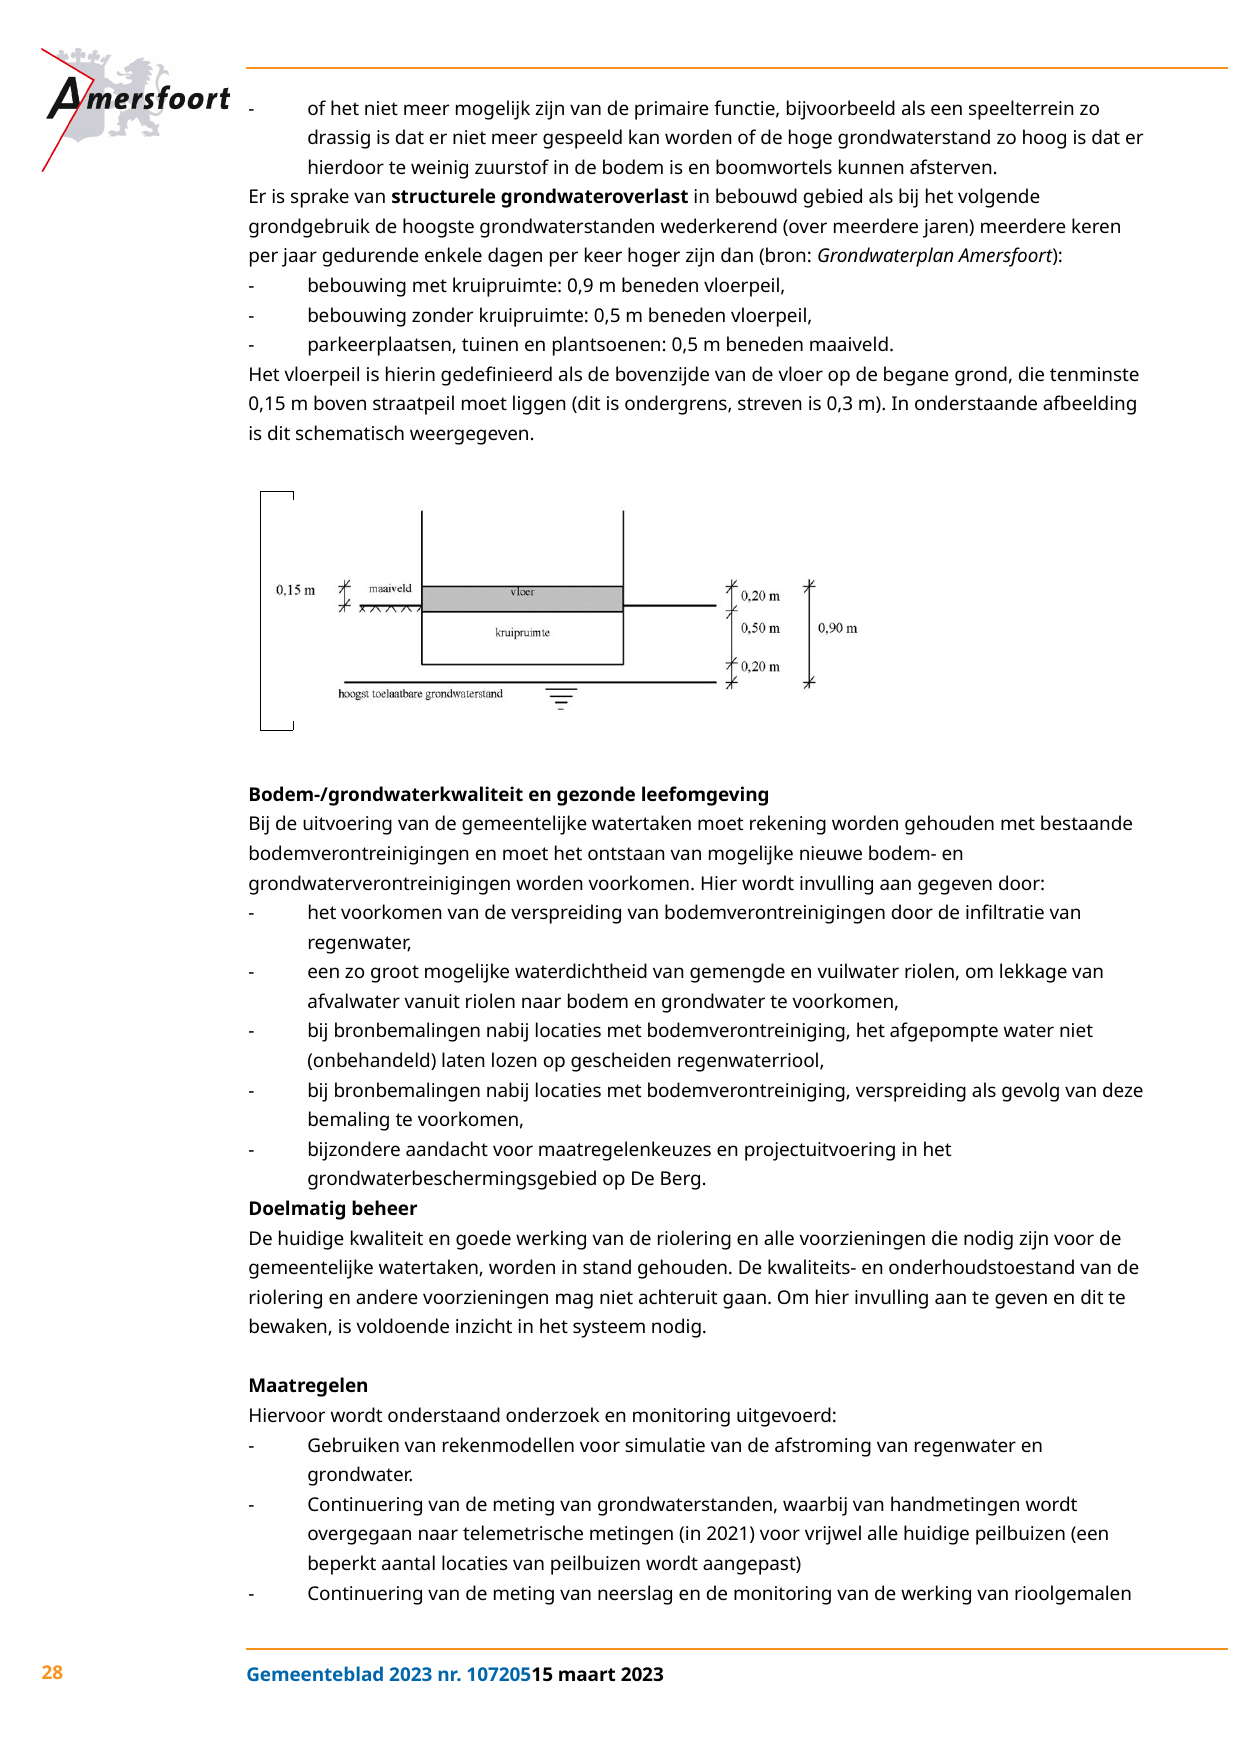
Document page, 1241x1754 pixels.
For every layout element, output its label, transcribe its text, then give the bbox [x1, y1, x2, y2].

list parkeerplaatsen, tuinen en plantsoenen: 0,5 m beneden maaiveld. [248, 331, 1152, 357]
list bij bronbemalingen nabij locaties met bodemverontreiniging, verspreiding als gevolg van deze bemaling te voorkomen, [248, 1077, 1152, 1132]
text Bodem-/grondwaterkwaliteit en gezonde leefomgeving [248, 781, 1152, 807]
text Er is sprake van structurele grondwateroverlast in bebouwd gebied als bij het volgende grondgebruik de hoogste grondwaterstanden wederkerend (over meerdere jaren) meerdere keren per jaar gedurende enkele dagen per keer hoger zijn dan (bron: Grondwaterplan Amersfoort): [248, 183, 1152, 268]
list Gebruiken van rekenmodellen voor simulatie van de afstroming van regenwater en grondwater. [248, 1432, 1152, 1487]
text Bij de uitvoering van de gemeentelijke watertaken moet rekening worden gehouden met bestaande bodemverontreinigingen en moet het ontstaan van mogelijke nieuwe bodem- en grondwaterverontreinigingen worden voorkomen. Hier wordt invulling aan gegeven door: [248, 811, 1152, 895]
list Continuering van de meting van neerslag en de monitoring van de werking van rioolgemalen [248, 1580, 1152, 1605]
text Maatregelen [248, 1373, 1152, 1398]
list bijzondere aandacht voor maatregelenkeuzes en projectuitvoering in het grondwaterbeschermingsgebied op De Berg. [248, 1136, 1152, 1191]
text Het vloerpeil is hierin gedefinieerd als de bovenzijde van de vloer op de begane grond, die tenminste 0,15 m boven straatpeil moet liggen (dit is ondergrens, streven is 0,3 m). In onderstaande afbeelding is dit schematisch weergegeven. [248, 361, 1152, 446]
list bij bronbemalingen nabij locaties met bodemverontreiniging, het afgepompte water niet (onbehandeld) laten lozen op gescheiden regenwaterriool, [248, 1018, 1152, 1073]
text Hiervoor wordt onderstaand onderzoek en monitoring uitgevoerd: [248, 1402, 1152, 1428]
text Doelmatig beheer [248, 1195, 1152, 1221]
list een zo groot mogelijke waterdichtheid van gemengde en vuilwater riolen, om lekkage van afvalwater vanuit riolen naar bodem en grondwater te voorkomen, [248, 958, 1152, 1014]
list Continuering van de meting van grondwaterstanden, waarbij van handmetingen wordt overgegaan naar telemetrische metingen (in 2021) voor vrijwel alle huidige peilbuizen (een beperkt aantal locaties van peilbuizen wordt aangepast) [248, 1491, 1152, 1576]
list bebouwing met kruipruimte: 0,9 m beneden vloerpeil, [248, 272, 1152, 298]
picture [268, 500, 860, 721]
list bebouwing zonder kruipruimte: 0,5 m beneden vloerpeil, [248, 302, 1152, 328]
list het voorkomen van de verspreiding van bodemverontreinigingen door de infiltratie van regenwater, [248, 899, 1152, 954]
list of het niet meer mogelijk zijn van de primaire functie, bijvoorbeeld als een speelterrein zo drassig is dat er niet meer gespeeld kan worden of de hoge grondwaterstand zo hoog is dat er hierdoor te weinig zuurstof in de bodem is en boomwortels kunnen afsterven. [248, 95, 1152, 180]
text De huidige kwaliteit en goede werking van de riolering en alle voorzieningen die nodig zijn voor de gemeentelijke watertaken, worden in stand gehouden. De kwaliteits- en onderhoudstoestand van de riolering en andere voorzieningen mag niet achteruit gaan. Om hier invulling aan te geven en dit te bewaken, is voldoende inzicht in het systeem nodig. [248, 1225, 1152, 1339]
picture [41, 47, 231, 172]
